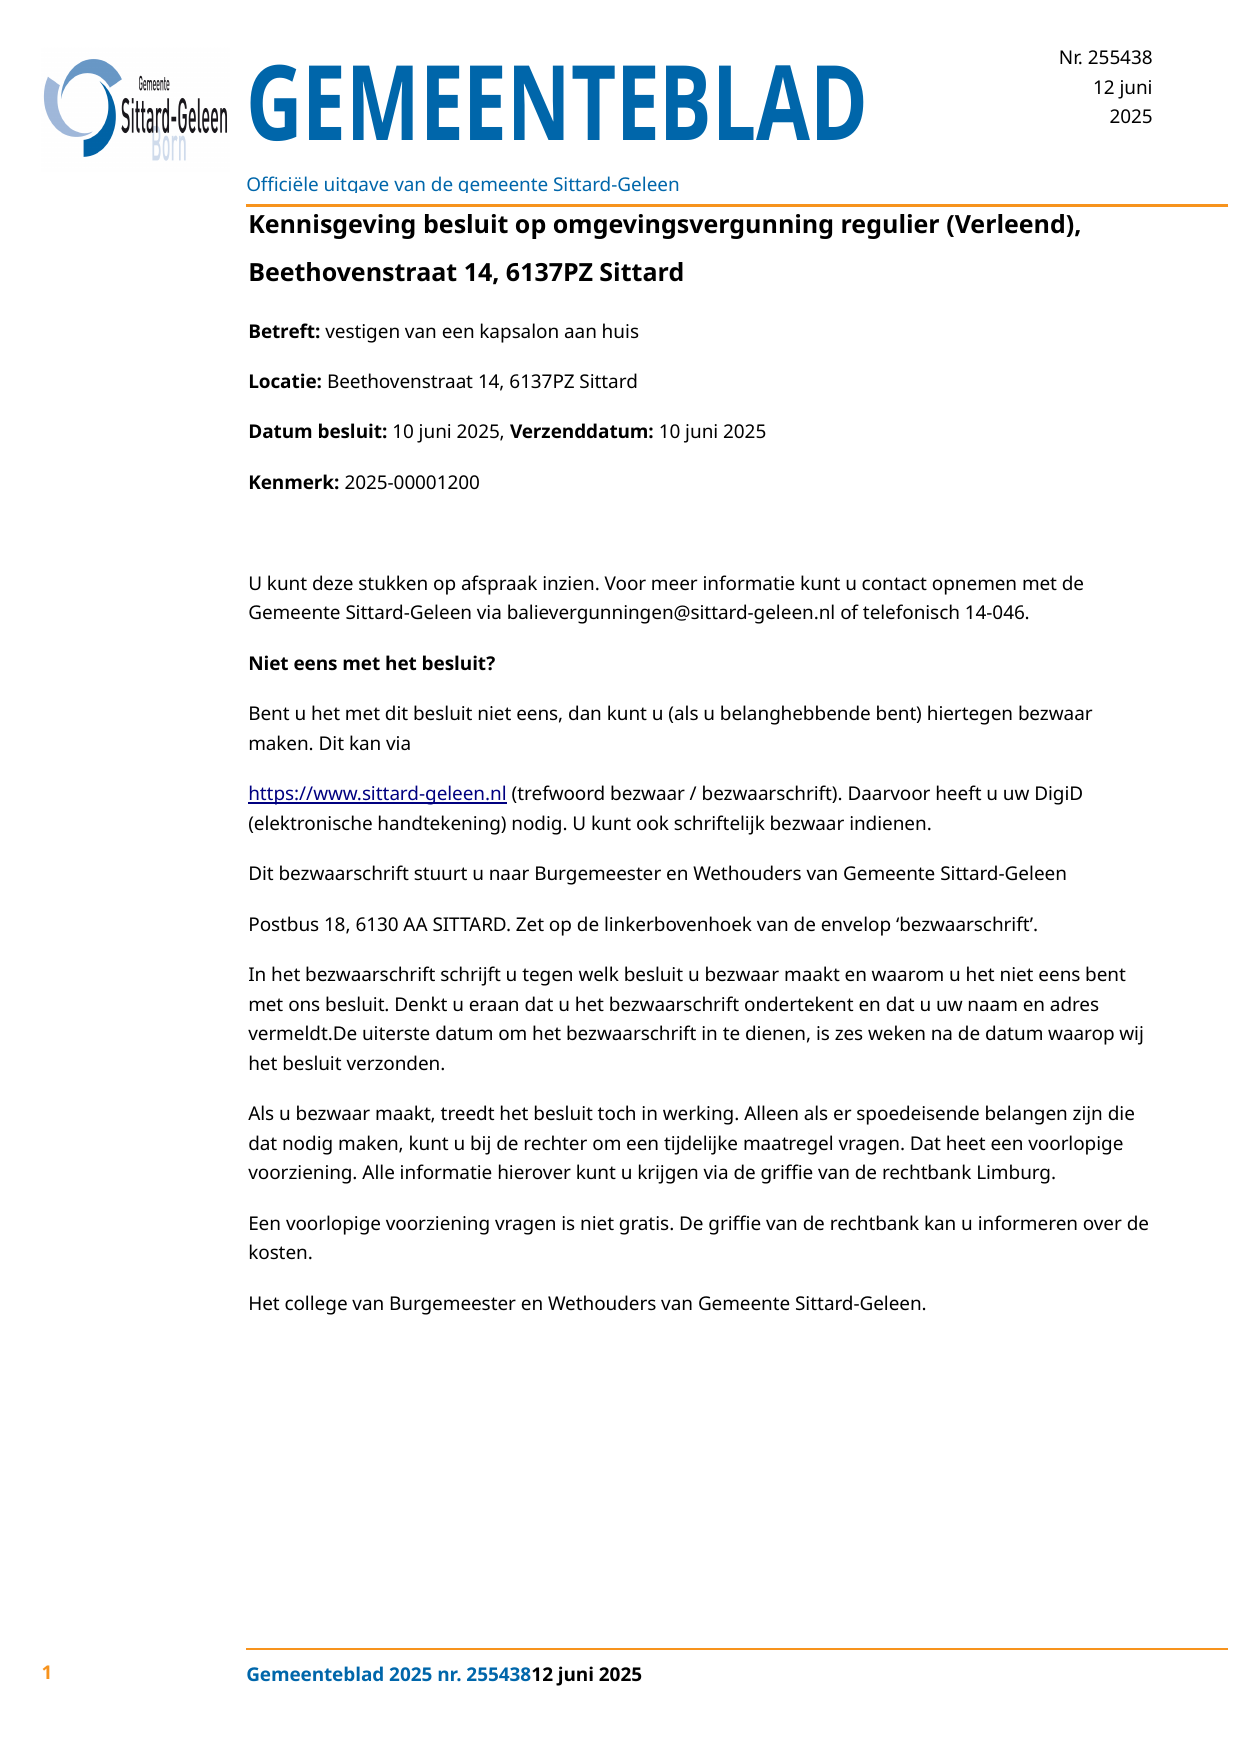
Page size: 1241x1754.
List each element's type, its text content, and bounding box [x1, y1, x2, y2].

text Het college van Burgemeester en Wethouders van Gemeente Sittard-Geleen. [248, 1290, 1152, 1316]
picture [41, 47, 231, 172]
text Een voorlopige voorziening vragen is niet gratis. De griffie van de rechtbank kan u informeren over de kosten. [248, 1210, 1152, 1265]
text Dit bezwaarschrift stuurt u naar Burgemeester en Wethouders van Gemeente Sittard-Geleen [248, 860, 1152, 886]
text Kenmerk: 2025-00001200 [248, 469, 1152, 495]
text In het bezwaarschrift schrijft u tegen welk besluit u bezwaar maakt en waarom u het niet eens bent met ons besluit. Denkt u eraan dat u het bezwaarschrift ondertekent en dat u uw naam en adres vermeldt.De uiterste datum om het bezwaarschrift in te dienen, is zes weken na de datum waarop wij het besluit verzonden. [248, 961, 1152, 1076]
text Bent u het met dit besluit niet eens, dan kunt u (als u belanghebbende bent) hiertegen bezwaar maken. Dit kan via [248, 700, 1152, 756]
text Postbus 18, 6130 AA SITTARD. Zet op de linkerbovenhoek van de envelop ‘bezwaarschrift’. [248, 911, 1152, 937]
text https://www.sittard-geleen.nl (trefwoord bezwaar / bezwaarschrift). Daarvoor heeft u uw DigiD (elektronische handtekening) nodig. U kunt ook schriftelijk bezwaar indienen. [248, 780, 1152, 836]
text Betreft: vestigen van een kapsalon aan huis [248, 318, 1152, 344]
text Locatie: Beethovenstraat 14, 6137PZ Sittard [248, 368, 1152, 394]
text Niet eens met het besluit? [248, 650, 1152, 676]
text Datum besluit: 10 juni 2025, Verzenddatum: 10 juni 2025 [248, 419, 1152, 444]
text U kunt deze stukken op afspraak inzien. Voor meer informatie kunt u contact opnemen met de Gemeente Sittard-Geleen via balievergunningen@sittard-geleen.nl of telefonisch 14-046. [248, 570, 1152, 625]
text Als u bezwaar maakt, treedt het besluit toch in werking. Alleen als er spoedeisende belangen zijn die dat nodig maken, kunt u bij de rechter om een tijdelijke maatregel vragen. Dat heet een voorlopige voorziening. Alle informatie hierover kunt u krijgen via de griffie van de rechtbank Limburg. [248, 1100, 1152, 1185]
text Kennisgeving besluit op omgevingsvergunning regulier (Verleend), Beethovenstraat 14, 6137PZ Sittard [248, 207, 1152, 288]
